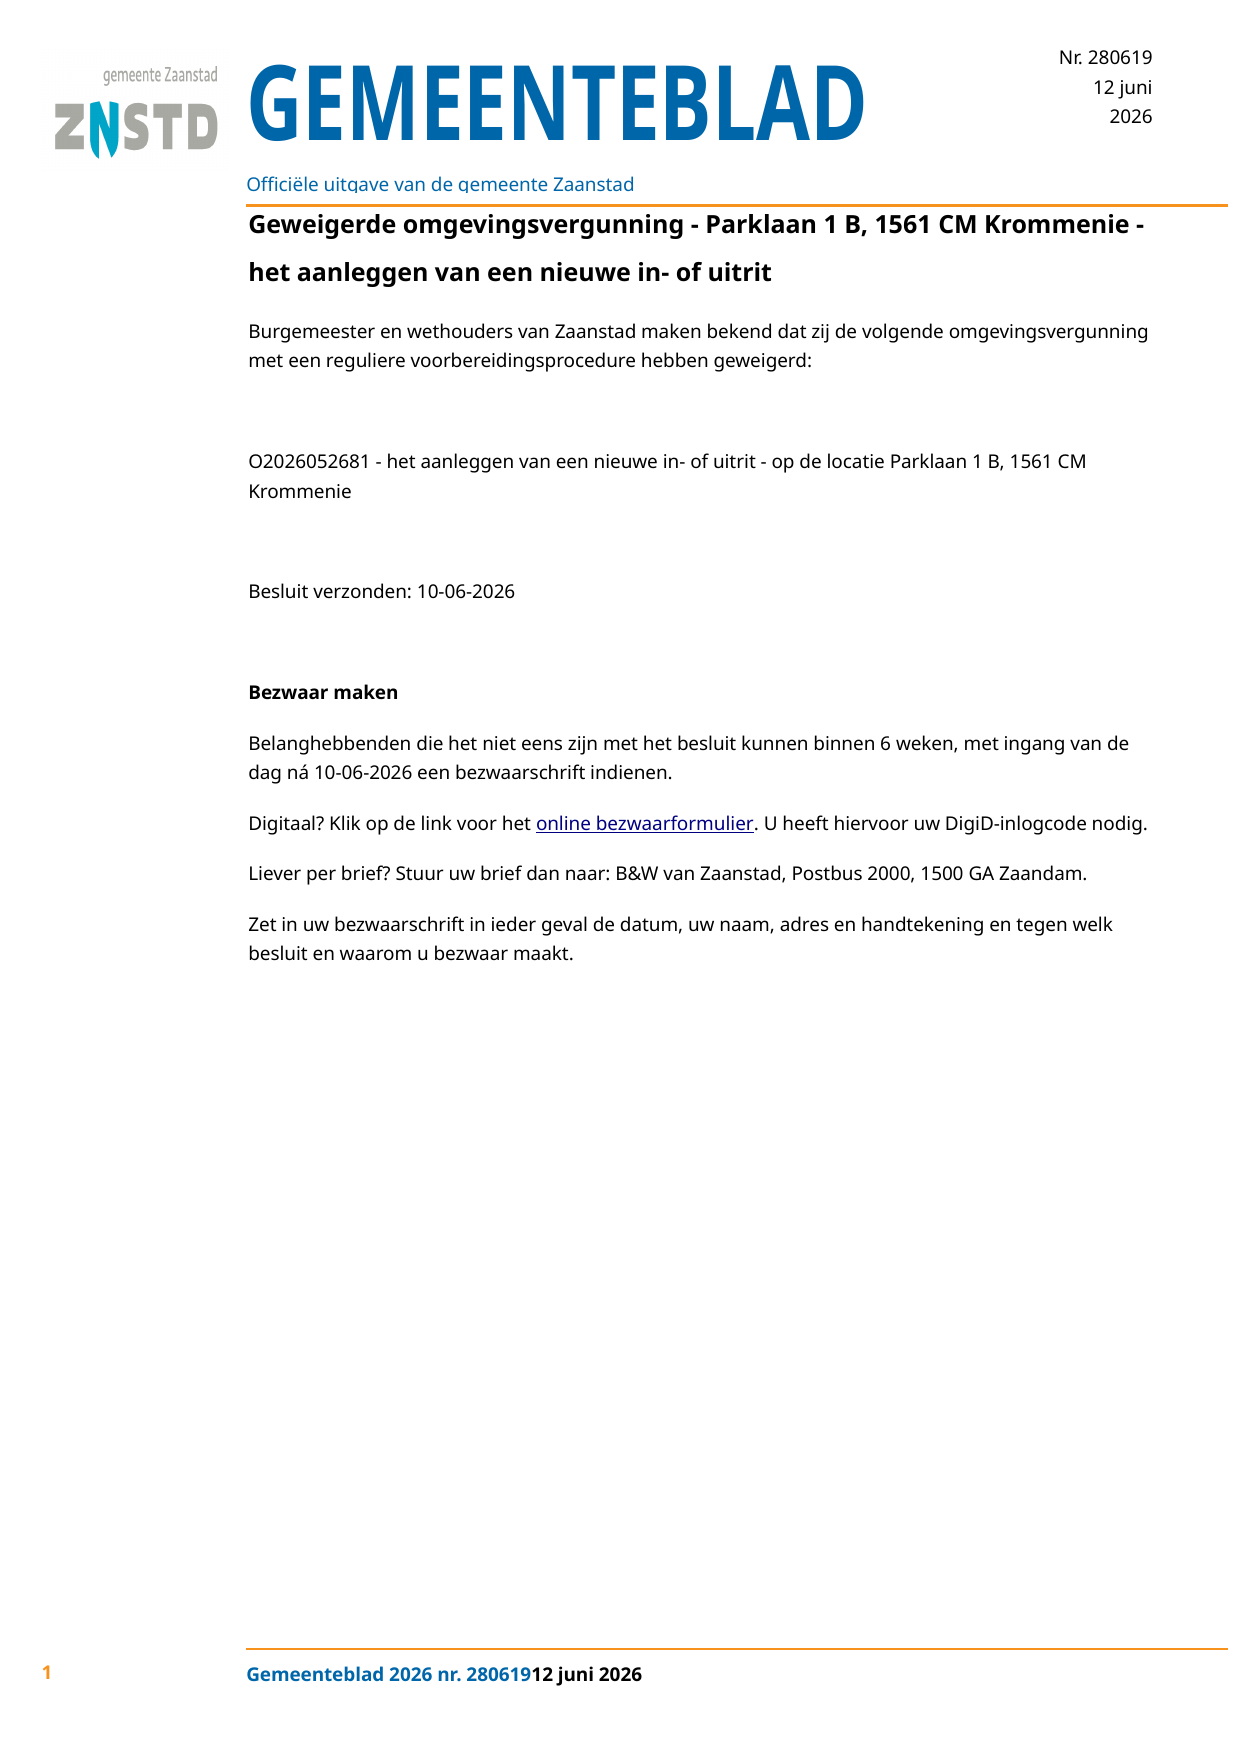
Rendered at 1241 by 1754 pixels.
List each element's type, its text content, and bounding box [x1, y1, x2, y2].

text Besluit verzonden: 10-06-2026 [248, 579, 1152, 604]
text Belanghebbenden die het niet eens zijn met het besluit kunnen binnen 6 weken, met ingang van de dag ná 10-06-2026 een bezwaarschrift indienen. [248, 730, 1152, 785]
text Geweigerde omgevingsvergunning - Parklaan 1 B, 1561 CM Krommenie - het aanleggen van een nieuwe in- of uitrit [248, 207, 1152, 288]
text O2026052681 - het aanleggen van een nieuwe in- of uitrit - op de locatie Parklaan 1 B, 1561 CM Krommenie [248, 448, 1152, 504]
text Digitaal? Klik op de link voor het online bezwaarformulier. U heeft hiervoor uw DigiD-inlogcode nodig. [248, 810, 1152, 836]
picture [41, 47, 231, 172]
text Zet in uw bezwaarschrift in ieder geval de datum, uw naam, adres en handtekening en tegen welk besluit en waarom u bezwaar maakt. [248, 911, 1152, 966]
text Liever per brief? Stuur uw brief dan naar: B&W van Zaanstad, Postbus 2000, 1500 GA Zaandam. [248, 860, 1152, 886]
text Bezwaar maken [248, 679, 1152, 705]
text Burgemeester en wethouders van Zaanstad maken bekend dat zij de volgende omgevingsvergunning met een reguliere voorbereidingsprocedure hebben geweigerd: [248, 318, 1152, 373]
